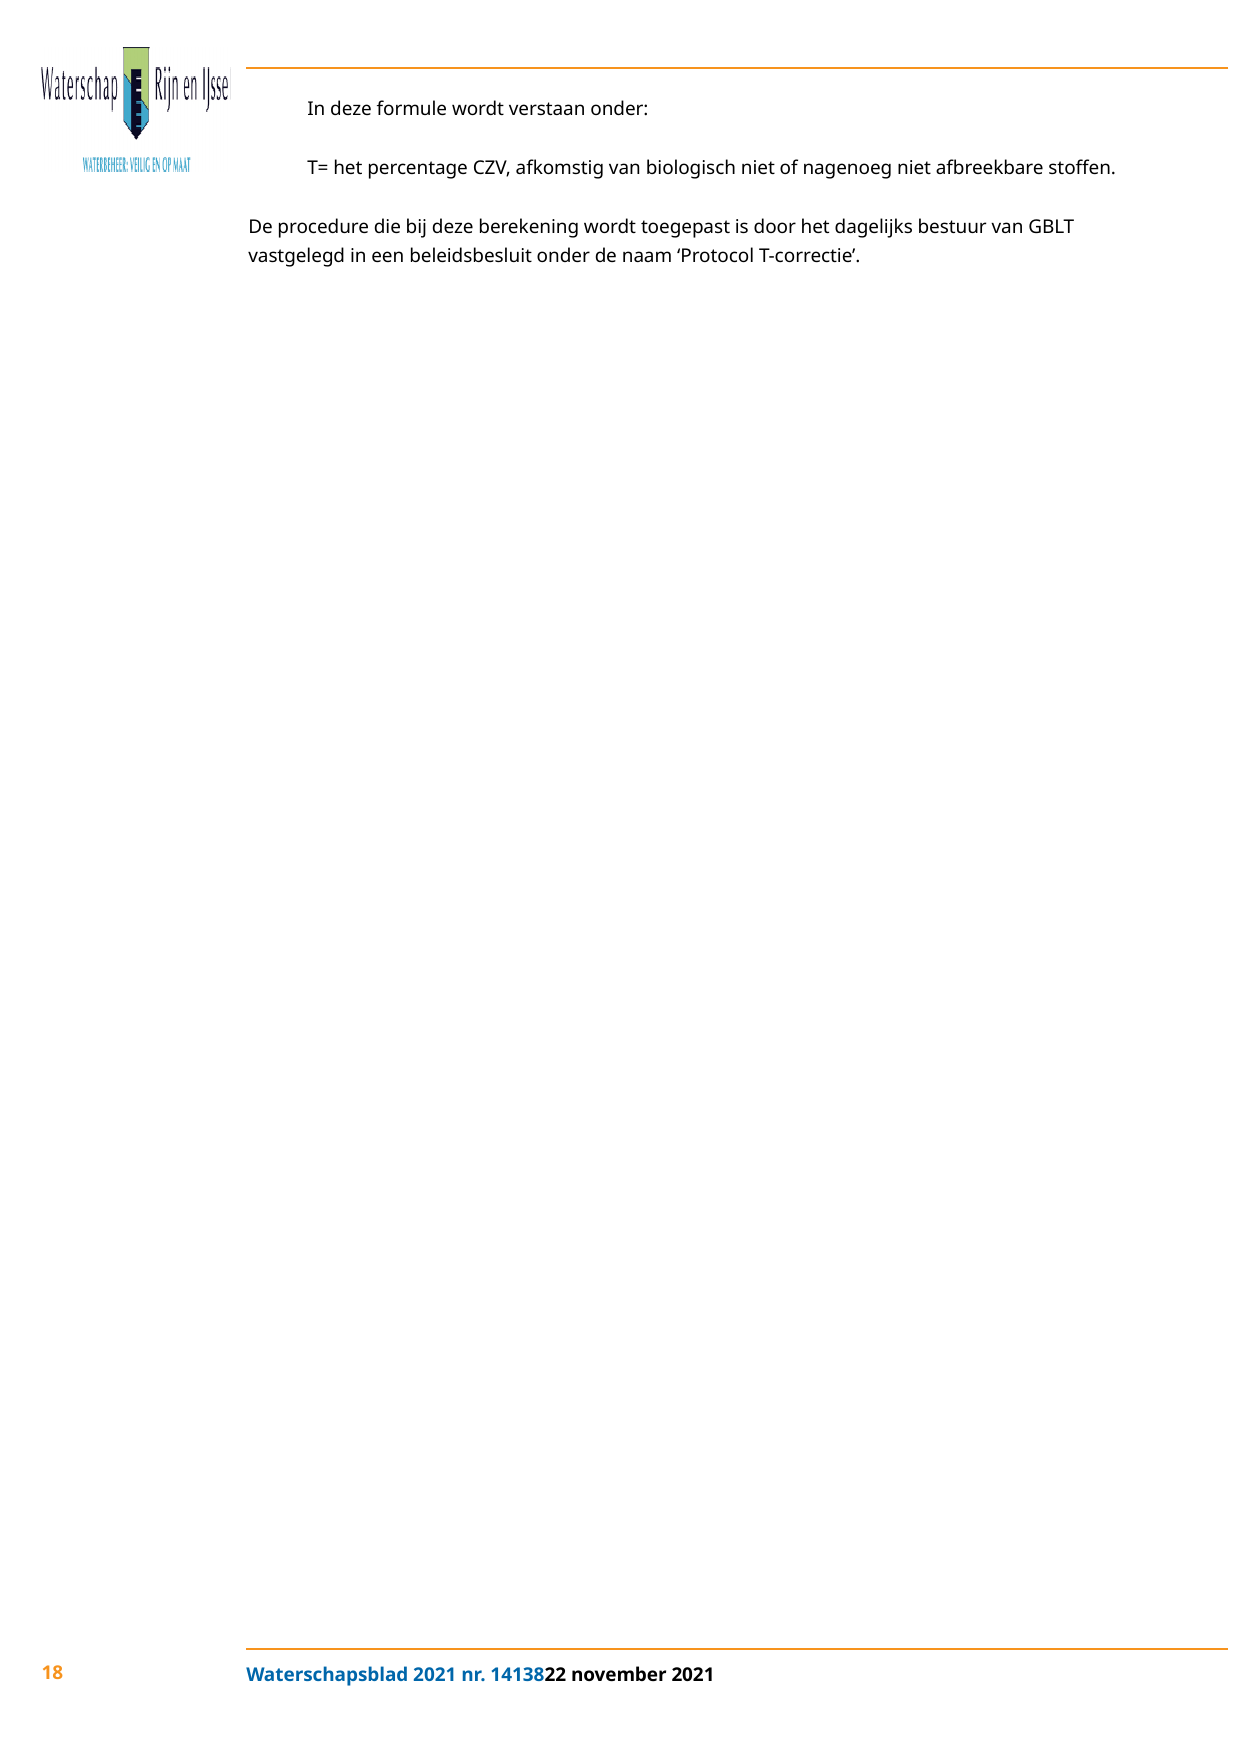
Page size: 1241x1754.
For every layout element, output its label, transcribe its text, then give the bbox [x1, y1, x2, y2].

list In deze formule wordt verstaan onder: [248, 95, 1152, 121]
picture [41, 47, 231, 172]
text De procedure die bij deze berekening wordt toegepast is door het dagelijks bestuur van GBLT vastgelegd in een beleidsbesluit onder de naam ‘Protocol T-correctie’. [248, 213, 1152, 268]
list T= het percentage CZV, afkomstig van biologisch niet of nagenoeg niet afbreekbare stoffen. [248, 154, 1152, 180]
